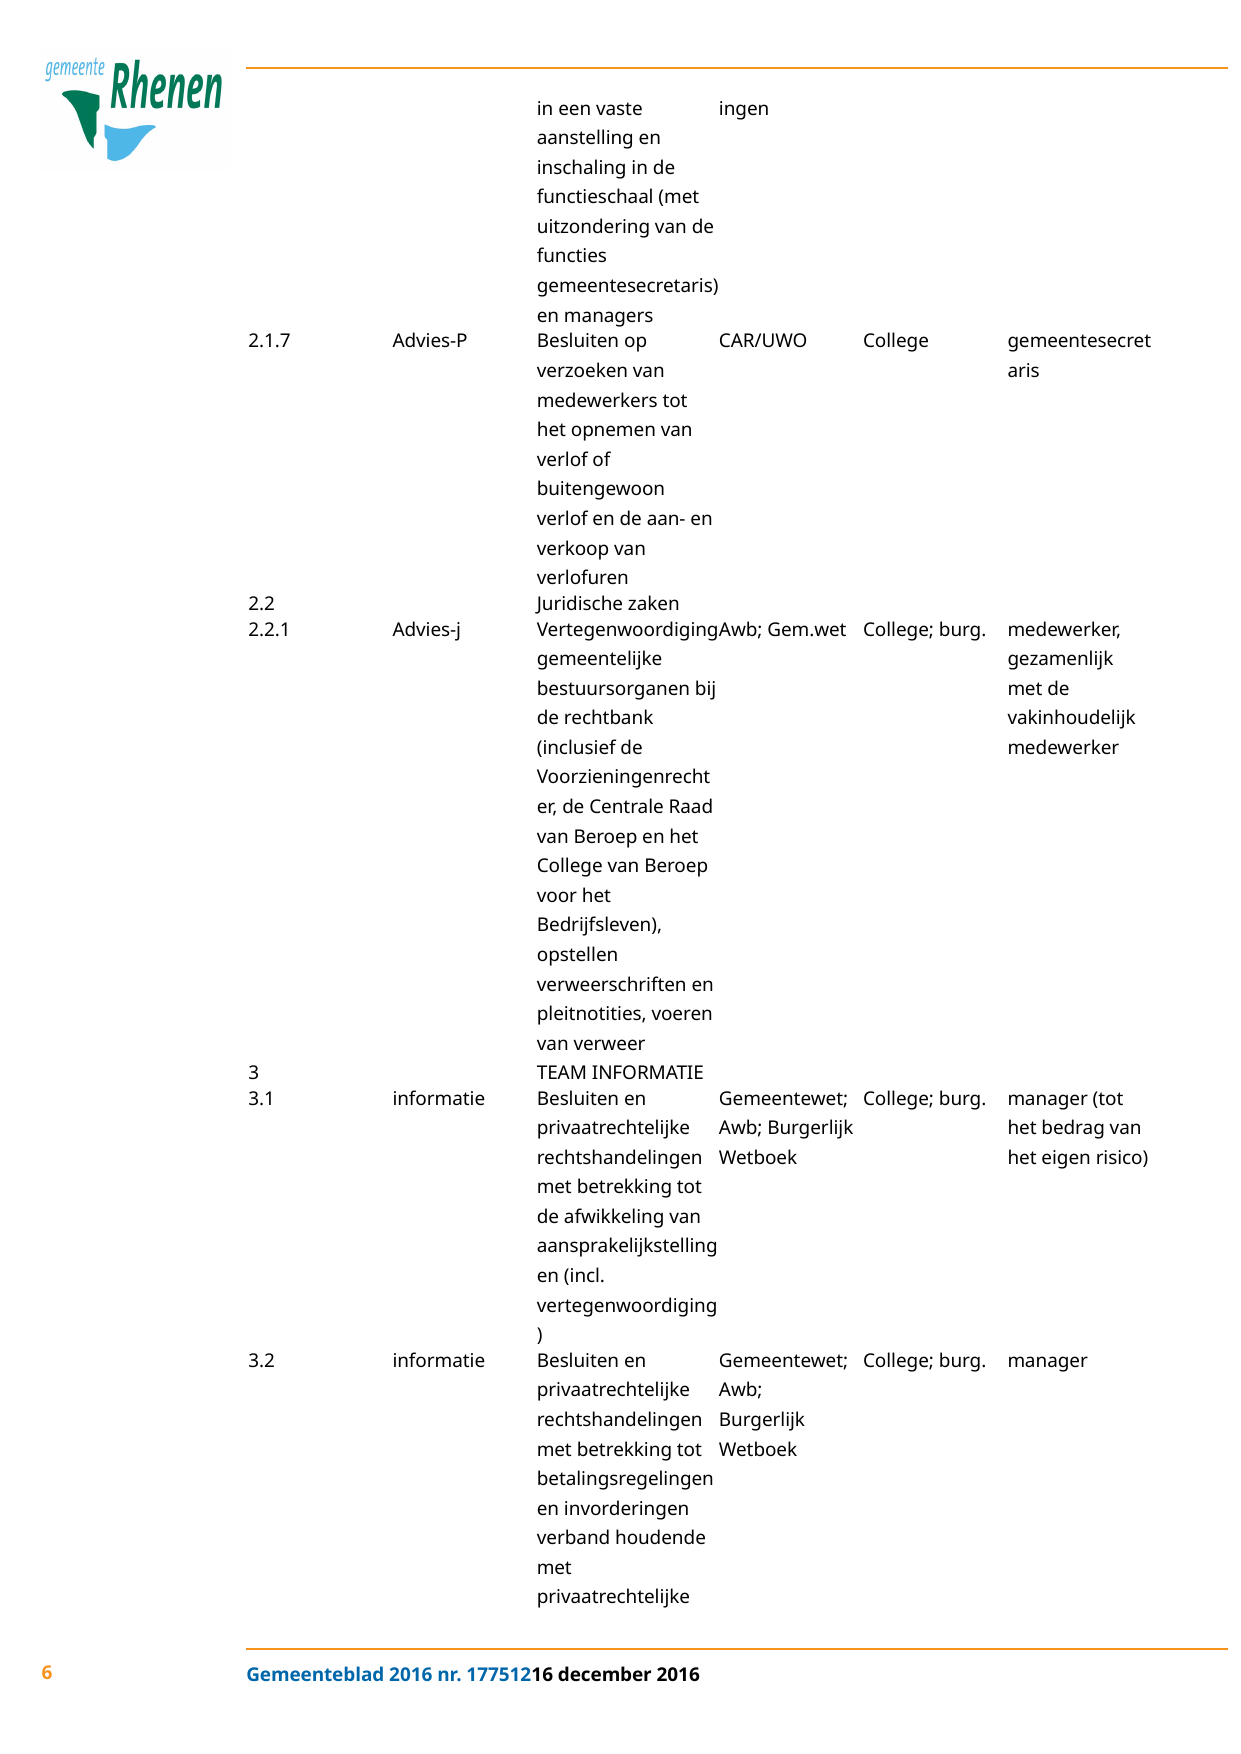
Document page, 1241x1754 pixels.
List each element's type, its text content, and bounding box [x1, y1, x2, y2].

table_cell Gemeentewet; Awb; Burgerlijk Wetboek [719, 1347, 863, 1609]
table_cell informatie [392, 1085, 537, 1347]
table_cell 3.1 [248, 1085, 392, 1347]
table_cell 2.1.7 [248, 328, 392, 590]
table_cell [1007, 95, 1152, 328]
table_cell [248, 95, 392, 328]
table_cell 2.2 [248, 590, 392, 616]
table_cell Awb; Gem.wet [719, 616, 863, 1056]
table_cell Advies-P [392, 328, 537, 590]
table_cell [719, 590, 863, 616]
table_cell [863, 590, 1007, 616]
table_cell gemeentesecretaris [1007, 328, 1152, 590]
table_cell College [863, 328, 1007, 590]
table_header [719, 1059, 863, 1085]
table_cell manager [1007, 1347, 1152, 1609]
table_cell Besluiten op verzoeken van medewerkers tot het opnemen van verlof of buitengewoon verlof en de aan- en verkoop van verlofuren [537, 328, 719, 590]
table_header [392, 1059, 537, 1085]
table_cell [392, 95, 537, 328]
table_header TEAM INFORMATIE [537, 1059, 719, 1085]
table_header [863, 1059, 1007, 1085]
table_cell manager (tot het bedrag van het eigen risico) [1007, 1085, 1152, 1347]
table_header 3 [248, 1059, 392, 1085]
table_cell Juridische zaken [537, 590, 719, 616]
table_cell Besluiten en privaatrechtelijke rechtshandelingen met betrekking tot de afwikkeling van aansprakelijkstellingen (incl. vertegenwoordiging) [537, 1085, 719, 1347]
picture [41, 47, 231, 172]
table_cell 2.2.1 [248, 616, 392, 1056]
table_cell [392, 590, 537, 616]
table_cell Vertegenwoordiging gemeentelijke bestuursorganen bij de rechtbank (inclusief de Voorzieningenrechter, de Centrale Raad van Beroep en het College van Beroep voor het Bedrijfsleven), opstellen verweerschriften en pleitnotities, voeren van verweer [537, 616, 719, 1056]
table_cell Besluiten en privaatrechtelijke rechtshandelingen met betrekking tot betalingsregelingen en invorderingen verband houdende met privaatrechtelijke [537, 1347, 719, 1609]
table_cell in een vaste aanstelling en inschaling in de functieschaal (met uitzondering van de functies gemeentesecretaris)en managers [537, 95, 719, 328]
table_cell informatie [392, 1347, 537, 1609]
table_header [1007, 1059, 1152, 1085]
table_cell [863, 95, 1007, 328]
table_cell CAR/UWO [719, 328, 863, 590]
table_cell [1007, 590, 1152, 616]
table_cell ingen [719, 95, 863, 328]
table_cell Gemeentewet; Awb; Burgerlijk Wetboek [719, 1085, 863, 1347]
table_cell College; burg. [863, 616, 1007, 1056]
table_cell College; burg. [863, 1347, 1007, 1609]
table_cell Advies-j [392, 616, 537, 1056]
table_cell College; burg. [863, 1085, 1007, 1347]
table_cell medewerker, gezamenlijk met de vakinhoudelijk medewerker [1007, 616, 1152, 1056]
table_cell 3.2 [248, 1347, 392, 1609]
